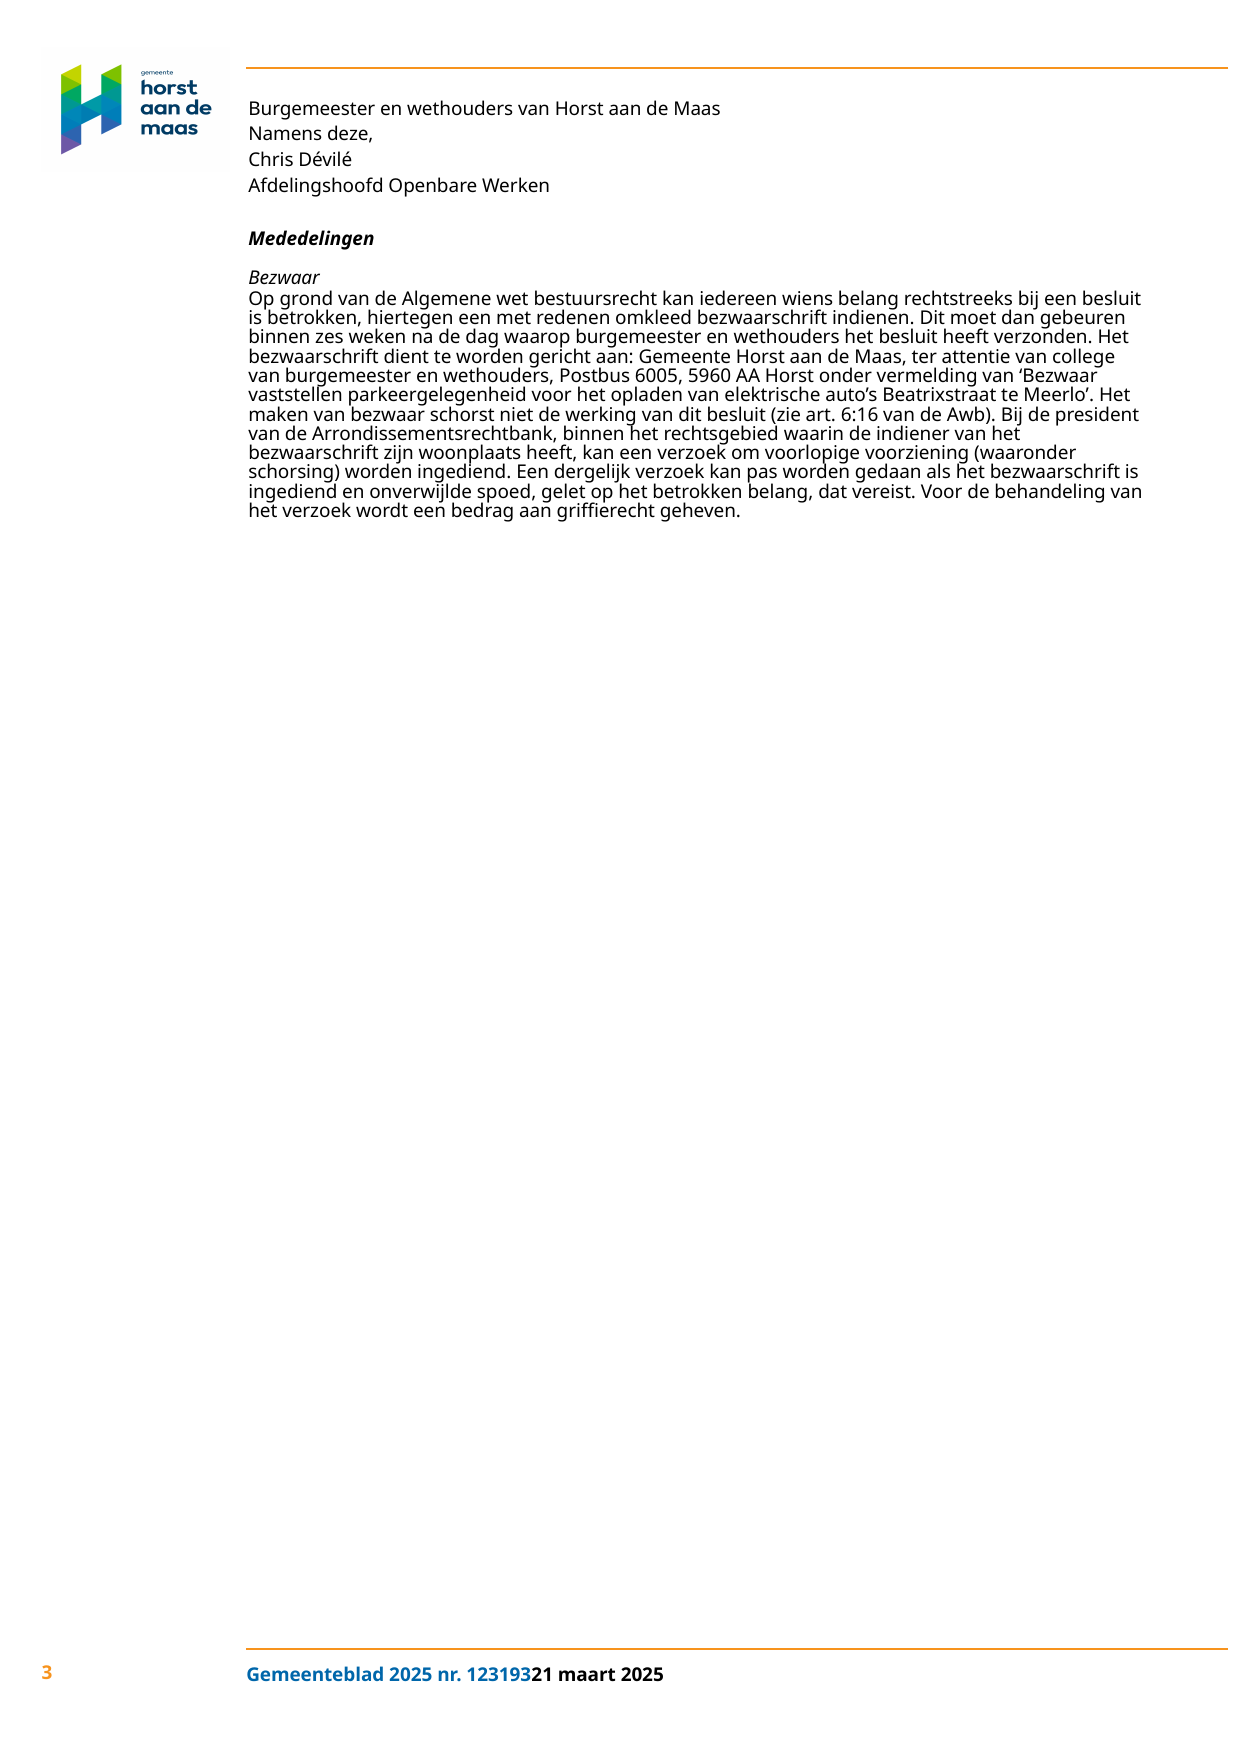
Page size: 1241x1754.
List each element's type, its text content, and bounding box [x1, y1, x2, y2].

text Namens deze, [248, 121, 1152, 146]
text Chris Dévilé [248, 146, 1152, 172]
text Burgemeester en wethouders van Horst aan de Maas [248, 95, 1152, 121]
picture [41, 47, 231, 172]
text Op grond van de Algemene wet bestuursrecht kan iedereen wiens belang rechtstreeks bij een besluit is betrokken, hiertegen een met redenen omkleed bezwaarschrift indienen. Dit moet dan gebeuren binnen zes weken na de dag waarop burgemeester en wethouders het besluit heeft verzonden. Het bezwaarschrift dient te worden gericht aan: Gemeente Horst aan de Maas, ter attentie van college van burgemeester en wethouders, Postbus 6005, 5960 AA Horst onder vermelding van ‘Bezwaar vaststellen parkeergelegenheid voor het opladen van elektrische auto’s Beatrixstraat te Meerlo’. Het maken van bezwaar schorst niet de werking van dit besluit (zie art. 6:16 van de Awb). Bij de president van de Arrondissementsrechtbank, binnen het rechtsgebied waarin de indiener van het bezwaarschrift zijn woonplaats heeft, kan een verzoek om voorlopige voorziening (waaronder schorsing) worden ingediend. Een dergelijk verzoek kan pas worden gedaan als het bezwaarschrift is ingediend en onverwijlde spoed, gelet op het betrokken belang, dat vereist. Voor de behandeling van het verzoek wordt een bedrag aan griffierecht geheven. [248, 290, 1152, 521]
text Mededelingen [248, 225, 1152, 251]
text Bezwaar [248, 264, 1152, 290]
text Afdelingshoofd Openbare Werken [248, 172, 1152, 198]
